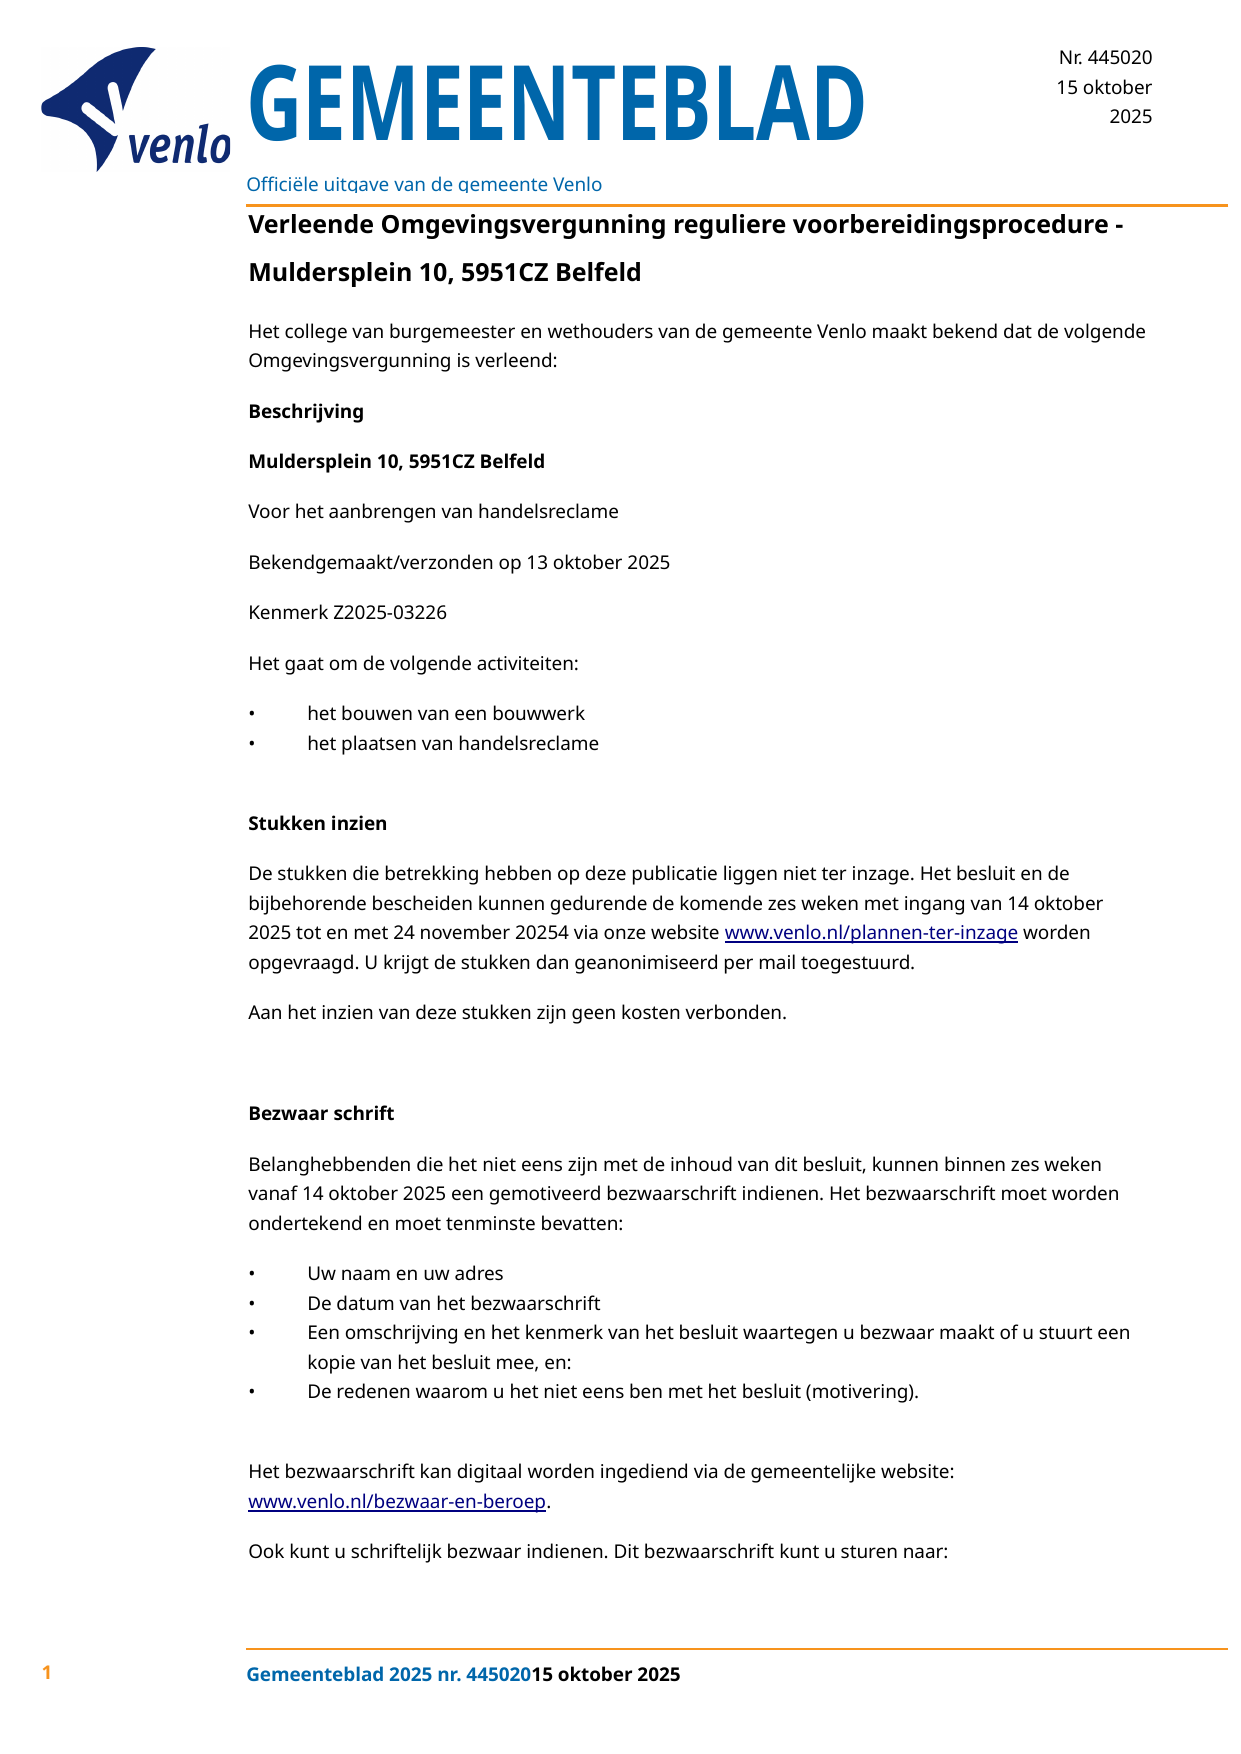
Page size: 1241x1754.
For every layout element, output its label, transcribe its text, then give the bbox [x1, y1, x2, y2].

text Beschrijving [248, 398, 1152, 424]
text Stukken inzien [248, 810, 1152, 836]
list De datum van het bezwaarschrift [248, 1290, 1152, 1316]
text Belanghebbenden die het niet eens zijn met de inhoud van dit besluit, kunnen binnen zes weken vanaf 14 oktober 2025 een gemotiveerd bezwaarschrift indienen. Het bezwaarschrift moet worden ondertekend en moet tenminste bevatten: [248, 1151, 1152, 1236]
list De redenen waarom u het niet eens ben met het besluit (motivering). [248, 1379, 1152, 1404]
text Muldersplein 10, 5951CZ Belfeld [248, 448, 1152, 474]
list Een omschrijving en het kenmerk van het besluit waartegen u bezwaar maakt of u stuurt een kopie van het besluit mee, en: [248, 1319, 1152, 1375]
text Aan het inzien van deze stukken zijn geen kosten verbonden. [248, 999, 1152, 1025]
text De stukken die betrekking hebben op deze publicatie liggen niet ter inzage. Het besluit en de bijbehorende bescheiden kunnen gedurende de komende zes weken met ingang van 14 oktober 2025 tot en met 24 november 20254 via onze website www.venlo.nl/plannen-ter-inzage worden opgevraagd. U krijgt de stukken dan geanonimiseerd per mail toegestuurd. [248, 860, 1152, 975]
text Ook kunt u schriftelijk bezwaar indienen. Dit bezwaarschrift kunt u sturen naar: [248, 1539, 1152, 1564]
text Voor het aanbrengen van handelsreclame [248, 499, 1152, 524]
text Het bezwaarschrift kan digitaal worden ingediend via de gemeentelijke website: www.venlo.nl/bezwaar-en-beroep. [248, 1459, 1152, 1514]
list het plaatsen van handelsreclame [248, 730, 1152, 756]
list Uw naam en uw adres [248, 1260, 1152, 1286]
text Bekendgemaakt/verzonden op 13 oktober 2025 [248, 549, 1152, 575]
text Het gaat om de volgende activiteiten: [248, 650, 1152, 676]
text Het college van burgemeester en wethouders van de gemeente Venlo maakt bekend dat de volgende Omgevingsvergunning is verleend: [248, 318, 1152, 373]
list het bouwen van een bouwwerk [248, 700, 1152, 726]
text Kenmerk Z2025-03226 [248, 599, 1152, 625]
picture [41, 47, 231, 172]
text Verleende Omgevingsvergunning reguliere voorbereidingsprocedure - Muldersplein 10, 5951CZ Belfeld [248, 207, 1152, 288]
text Bezwaar schrift [248, 1100, 1152, 1126]
